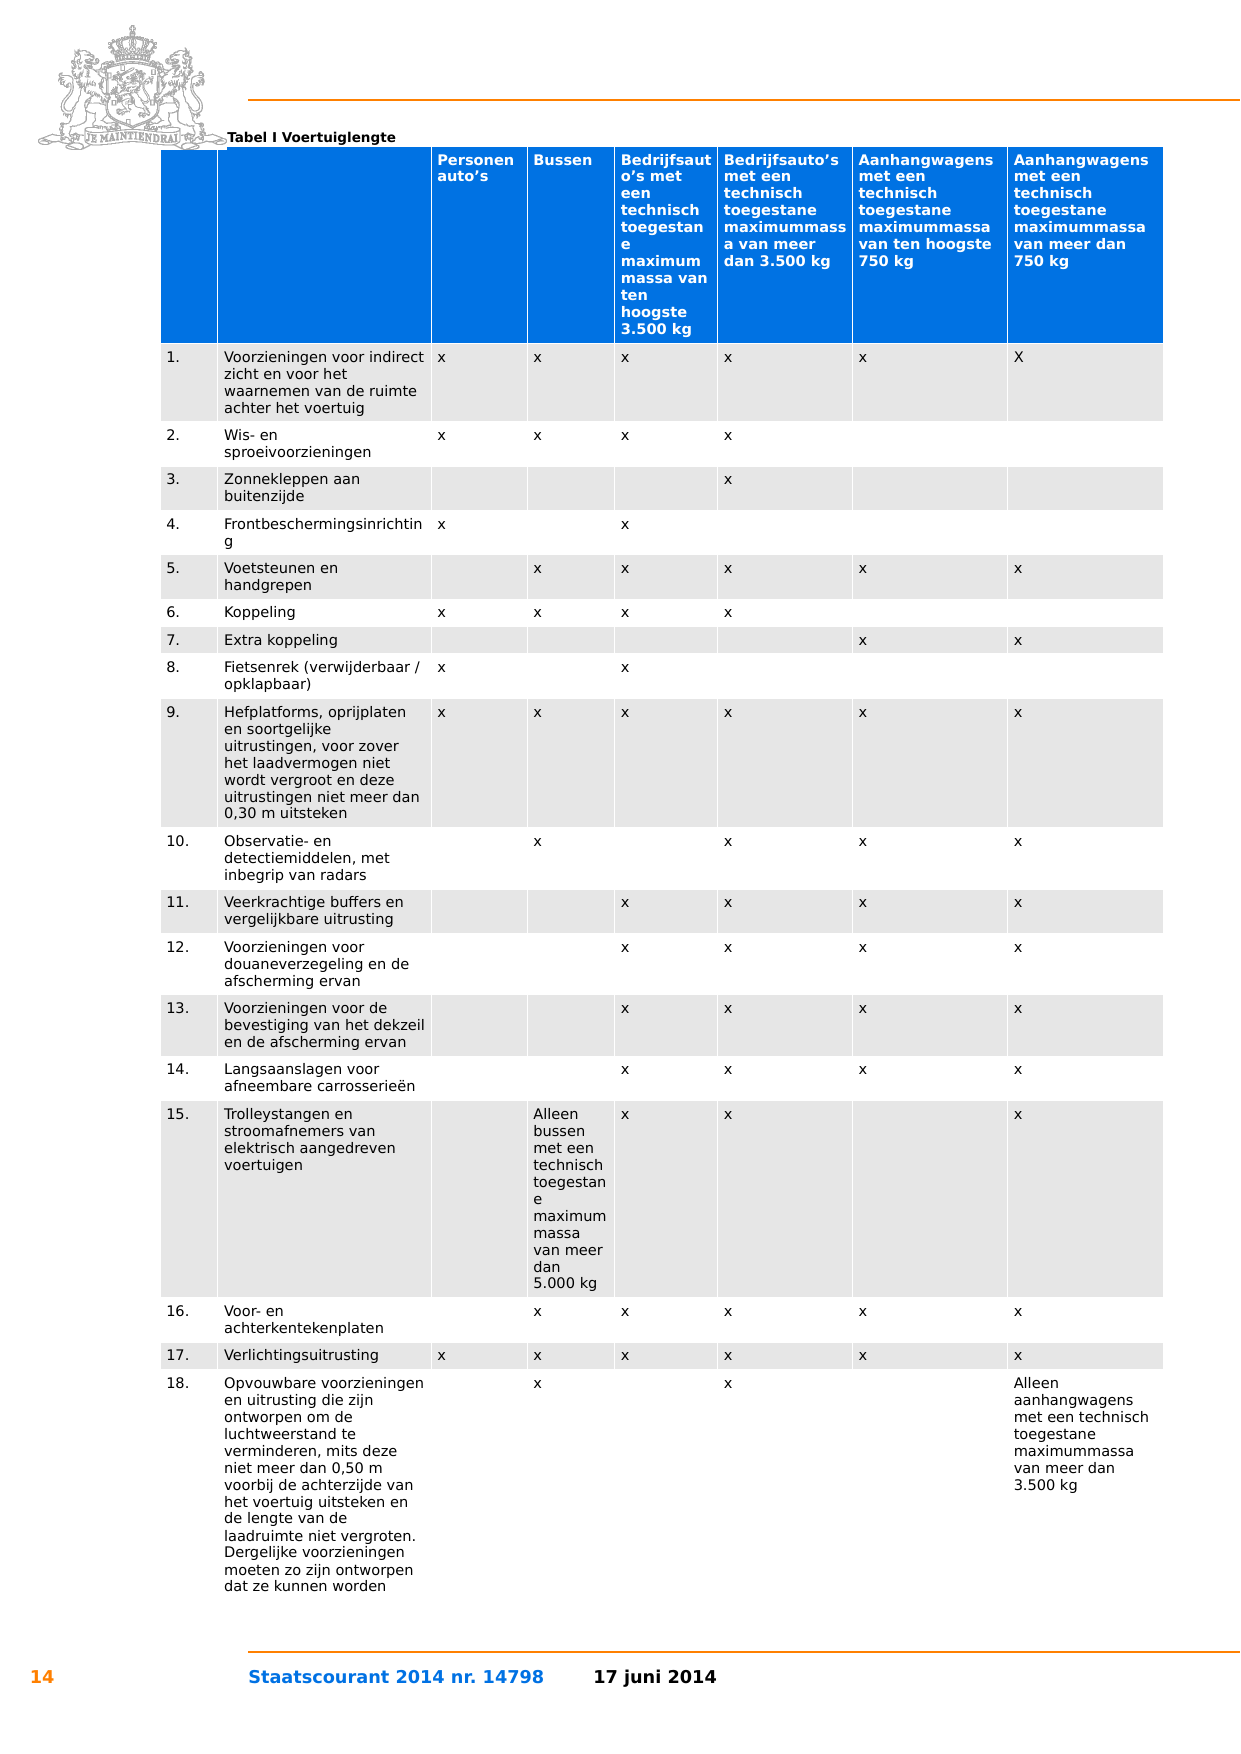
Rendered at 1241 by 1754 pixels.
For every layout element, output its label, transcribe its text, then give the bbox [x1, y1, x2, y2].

table_cell [528, 467, 614, 510]
table_cell Bussen [528, 147, 614, 343]
table_cell x [853, 890, 1007, 933]
table_cell x [432, 600, 527, 626]
table_cell Aanhangwagens met een technisch toegestane maximummassa van meer dan 750 kg [1008, 147, 1163, 343]
table_cell x [528, 600, 614, 626]
table_cell 15. [161, 1101, 217, 1297]
table_cell 18. [161, 1370, 217, 1600]
table_cell 13. [161, 995, 217, 1056]
table_cell x [528, 828, 614, 888]
table_cell x [718, 699, 852, 827]
table_cell x [853, 828, 1007, 888]
table_cell 5. [161, 555, 217, 599]
table_cell Veerkrachtige buffers en vergelijkbare uitrusting [218, 890, 431, 933]
table_cell x [718, 995, 852, 1056]
table_cell Voetsteunen en handgrepen [218, 555, 431, 599]
table_cell x [1008, 627, 1163, 653]
table_cell [218, 147, 431, 343]
table_cell Verlichtingsuitrusting [218, 1343, 431, 1369]
table_cell x [718, 1101, 852, 1297]
table_cell Alleen bussen met een technisch toegestane maximummassa van meer dan 5.000 kg [528, 1101, 614, 1297]
table_cell Hefplatforms, oprijplaten en soortgelijke uitrustingen, voor zover het laadvermogen niet wordt vergroot en deze uitrustingen niet meer dan 0,30 m uitsteken [218, 699, 431, 827]
table_cell x [718, 828, 852, 888]
table_cell x [718, 1298, 852, 1341]
table_cell [432, 890, 527, 933]
table_cell Fietsenrek (verwijderbaar / opklapbaar) [218, 655, 431, 698]
table_cell [718, 655, 852, 698]
table_cell x [718, 1057, 852, 1100]
table_cell [1008, 422, 1163, 466]
table_cell [853, 600, 1007, 626]
table_cell x [528, 1343, 614, 1369]
table_cell 1. [161, 344, 217, 421]
table_cell 11. [161, 890, 217, 933]
table_cell x [718, 890, 852, 933]
table_cell Voorzieningen voor de bevestiging van het dekzeil en de afscherming ervan [218, 995, 431, 1056]
table_cell x [432, 422, 527, 466]
table_cell x [718, 422, 852, 466]
table_cell 10. [161, 828, 217, 888]
table_cell x [615, 655, 717, 698]
table_cell [528, 627, 614, 653]
table_cell x [432, 1343, 527, 1369]
table_cell [853, 511, 1007, 554]
table_cell Aanhangwagens met een technisch toegestane maximummassa van ten hoogste 750 kg [853, 147, 1007, 343]
table_cell x [528, 1298, 614, 1341]
table_cell [853, 422, 1007, 466]
table_cell Trolleystangen en stroomafnemers van elektrisch aangedreven voertuigen [218, 1101, 431, 1297]
table_cell Voorzieningen voor indirect zicht en voor het waarnemen van de ruimte achter het voertuig [218, 344, 431, 421]
table_cell [615, 828, 717, 888]
table_cell x [1008, 555, 1163, 599]
table_cell [432, 1101, 527, 1297]
table_cell x [718, 1343, 852, 1369]
table_cell [432, 995, 527, 1056]
table_cell x [528, 1370, 614, 1600]
table_cell [528, 655, 614, 698]
picture [38, 25, 227, 150]
table_cell 4. [161, 511, 217, 554]
table_cell x [615, 1343, 717, 1369]
table_cell [432, 1370, 527, 1600]
table_cell Voor- en achterkentekenplaten [218, 1298, 431, 1341]
table_cell 8. [161, 655, 217, 698]
table_cell x [528, 422, 614, 466]
table_cell x [718, 555, 852, 599]
table_cell 7. [161, 627, 217, 653]
table_cell [432, 1057, 527, 1100]
table_cell [432, 1298, 527, 1341]
table_cell Wis- en sproeivoorzieningen [218, 422, 431, 466]
table_cell 2. [161, 422, 217, 466]
table_cell Langsaanslagen voor afneembare carrosserieën [218, 1057, 431, 1100]
table_cell x [1008, 1057, 1163, 1100]
table_cell Koppeling [218, 600, 431, 626]
table_cell x [615, 600, 717, 626]
table_cell [1008, 467, 1163, 510]
table_cell 3. [161, 467, 217, 510]
table_cell x [853, 1343, 1007, 1369]
table_cell 9. [161, 699, 217, 827]
table_cell x [615, 995, 717, 1056]
table_cell x [528, 699, 614, 827]
table_cell [528, 934, 614, 994]
table_cell [528, 1057, 614, 1100]
table_cell Personenauto’s [432, 147, 527, 343]
table_cell Observatie- en detectiemiddelen, met inbegrip van radars [218, 828, 431, 888]
table_cell x [853, 699, 1007, 827]
table_cell [432, 627, 527, 653]
table_cell Voorzieningen voor douaneverzegeling en de afscherming ervan [218, 934, 431, 994]
table_cell Bedrijfsauto’s met een technisch toegestane maximummassa van meer dan 3.500 kg [718, 147, 852, 343]
table_cell x [718, 467, 852, 510]
table_cell x [853, 627, 1007, 653]
table_cell x [718, 344, 852, 421]
table_cell x [718, 600, 852, 626]
table_header Tabel I Voertuiglengte [227, 130, 1163, 146]
table_cell x [853, 934, 1007, 994]
table_cell Opvouwbare voorzieningen en uitrusting die zijn ontworpen om de luchtweerstand te verminderen, mits deze niet meer dan 0,50 m voorbij de achterzijde van het voertuig uitsteken en de lengte van de laadruimte niet vergroten. Dergelijke voorzieningen moeten zo zijn ontworpen dat ze kunnen worden [218, 1370, 431, 1600]
table_cell [1008, 655, 1163, 698]
table_cell x [853, 995, 1007, 1056]
table_cell [615, 467, 717, 510]
table_cell x [1008, 1343, 1163, 1369]
table_cell x [615, 511, 717, 554]
table_cell Alleen aanhangwagens met een technisch toegestane maximummassa van meer dan 3.500 kg [1008, 1370, 1163, 1600]
table_cell x [615, 555, 717, 599]
table_cell 12. [161, 934, 217, 994]
table_cell x [853, 344, 1007, 421]
table_cell x [1008, 828, 1163, 888]
table_cell x [615, 1057, 717, 1100]
table_cell x [615, 934, 717, 994]
table_cell [853, 1370, 1007, 1600]
table_cell x [615, 699, 717, 827]
table_cell x [615, 890, 717, 933]
table_cell [718, 627, 852, 653]
table_cell Zonnekleppen aan buitenzijde [218, 467, 431, 510]
table_cell [615, 627, 717, 653]
table_cell [432, 467, 527, 510]
table_cell Extra koppeling [218, 627, 431, 653]
table_cell x [1008, 934, 1163, 994]
table_cell [853, 467, 1007, 510]
table_cell x [853, 555, 1007, 599]
table_cell [528, 511, 614, 554]
table_cell [615, 1370, 717, 1600]
table_cell x [1008, 1101, 1163, 1297]
table_cell [528, 995, 614, 1056]
table_cell x [718, 1370, 852, 1600]
table_cell 17. [161, 1343, 217, 1369]
table_cell 6. [161, 600, 217, 626]
table_cell [853, 655, 1007, 698]
table_cell [1008, 600, 1163, 626]
table_cell x [1008, 699, 1163, 827]
table_cell [432, 934, 527, 994]
table_cell X [1008, 344, 1163, 421]
table_cell [718, 511, 852, 554]
table_cell x [615, 1101, 717, 1297]
table_cell x [853, 1057, 1007, 1100]
table_cell x [528, 555, 614, 599]
table_cell x [528, 344, 614, 421]
table_cell x [432, 511, 527, 554]
table_cell x [1008, 1298, 1163, 1341]
table_cell Frontbeschermingsinrichting [218, 511, 431, 554]
table_cell 14. [161, 1057, 217, 1100]
table_cell 16. [161, 1298, 217, 1341]
table_cell x [853, 1298, 1007, 1341]
table_cell x [432, 344, 527, 421]
table_cell x [615, 344, 717, 421]
table_cell x [1008, 890, 1163, 933]
table_cell [528, 890, 614, 933]
table_cell x [1008, 995, 1163, 1056]
table_cell x [615, 422, 717, 466]
table_cell x [718, 934, 852, 994]
table_cell Bedrijfsauto’s met een technisch toegestane maximummassa van ten hoogste 3.500 kg [615, 147, 717, 343]
table_cell x [432, 655, 527, 698]
table_cell [432, 828, 527, 888]
table_cell [432, 555, 527, 599]
table_cell x [615, 1298, 717, 1341]
table_cell [1008, 511, 1163, 554]
table_cell [161, 150, 217, 343]
table_cell x [432, 699, 527, 827]
table_cell [853, 1101, 1007, 1297]
